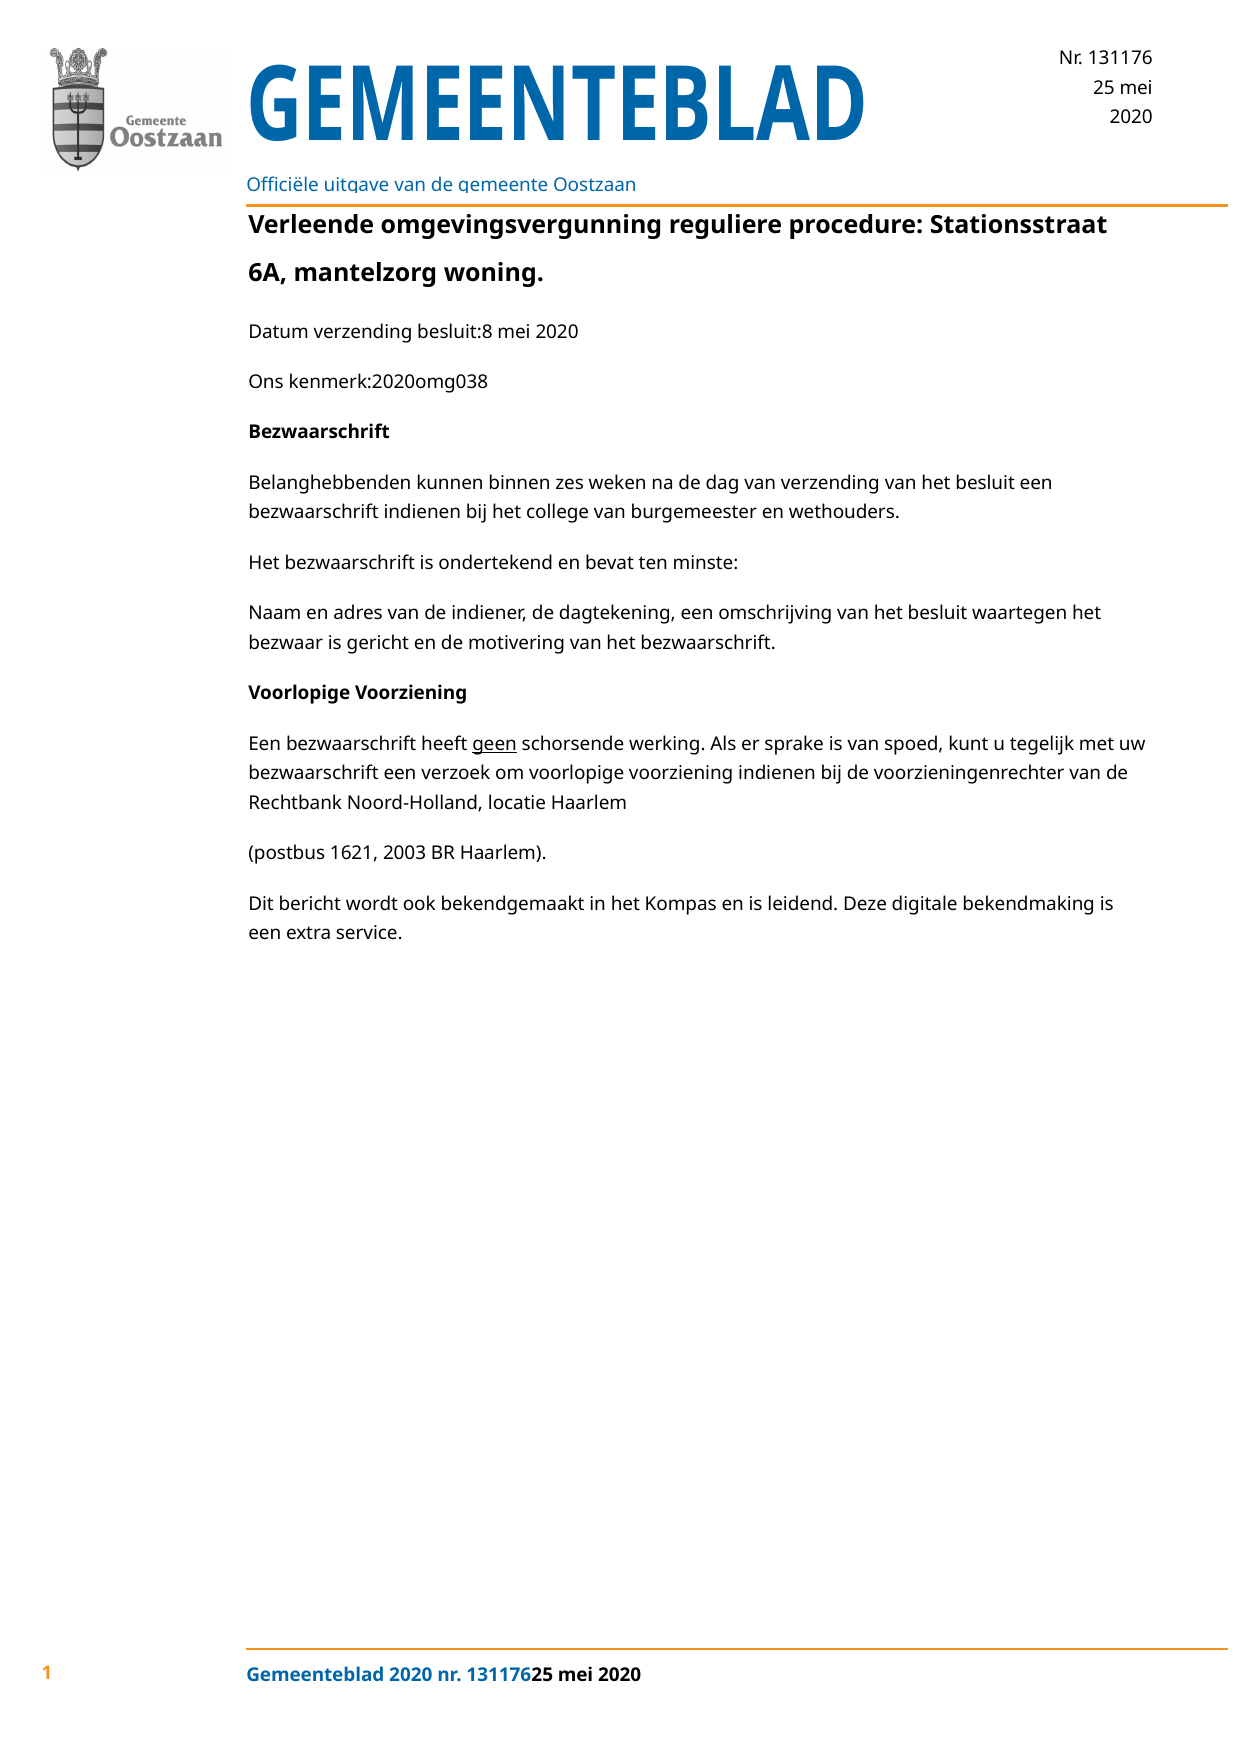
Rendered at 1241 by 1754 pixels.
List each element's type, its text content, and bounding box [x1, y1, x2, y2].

text (postbus 1621, 2003 BR Haarlem). [248, 839, 1152, 865]
text Dit bericht wordt ook bekendgemaakt in het Kompas en is leidend. Deze digitale bekendmaking is een extra service. [248, 890, 1152, 945]
text Belanghebbenden kunnen binnen zes weken na de dag van verzending van het besluit een bezwaarschrift indienen bij het college van burgemeester en wethouders. [248, 469, 1152, 524]
text Naam en adres van de indiener, de dagtekening, een omschrijving van het besluit waartegen het bezwaar is gericht en de motivering van het bezwaarschrift. [248, 599, 1152, 655]
text Datum verzending besluit:8 mei 2020 [248, 318, 1152, 344]
text Bezwaarschrift [248, 419, 1152, 444]
text Een bezwaarschrift heeft geen schorsende werking. Als er sprake is van spoed, kunt u tegelijk met uw bezwaarschrift een verzoek om voorlopige voorziening indienen bij de voorzieningenrechter van de Rechtbank Noord-Holland, locatie Haarlem [248, 730, 1152, 815]
text Ons kenmerk:2020omg038 [248, 368, 1152, 394]
text Verleende omgevingsvergunning reguliere procedure: Stationsstraat 6A, mantelzorg woning. [248, 207, 1152, 288]
text Voorlopige Voorziening [248, 679, 1152, 705]
text Het bezwaarschrift is ondertekend en bevat ten minste: [248, 549, 1152, 575]
picture [41, 47, 231, 172]
